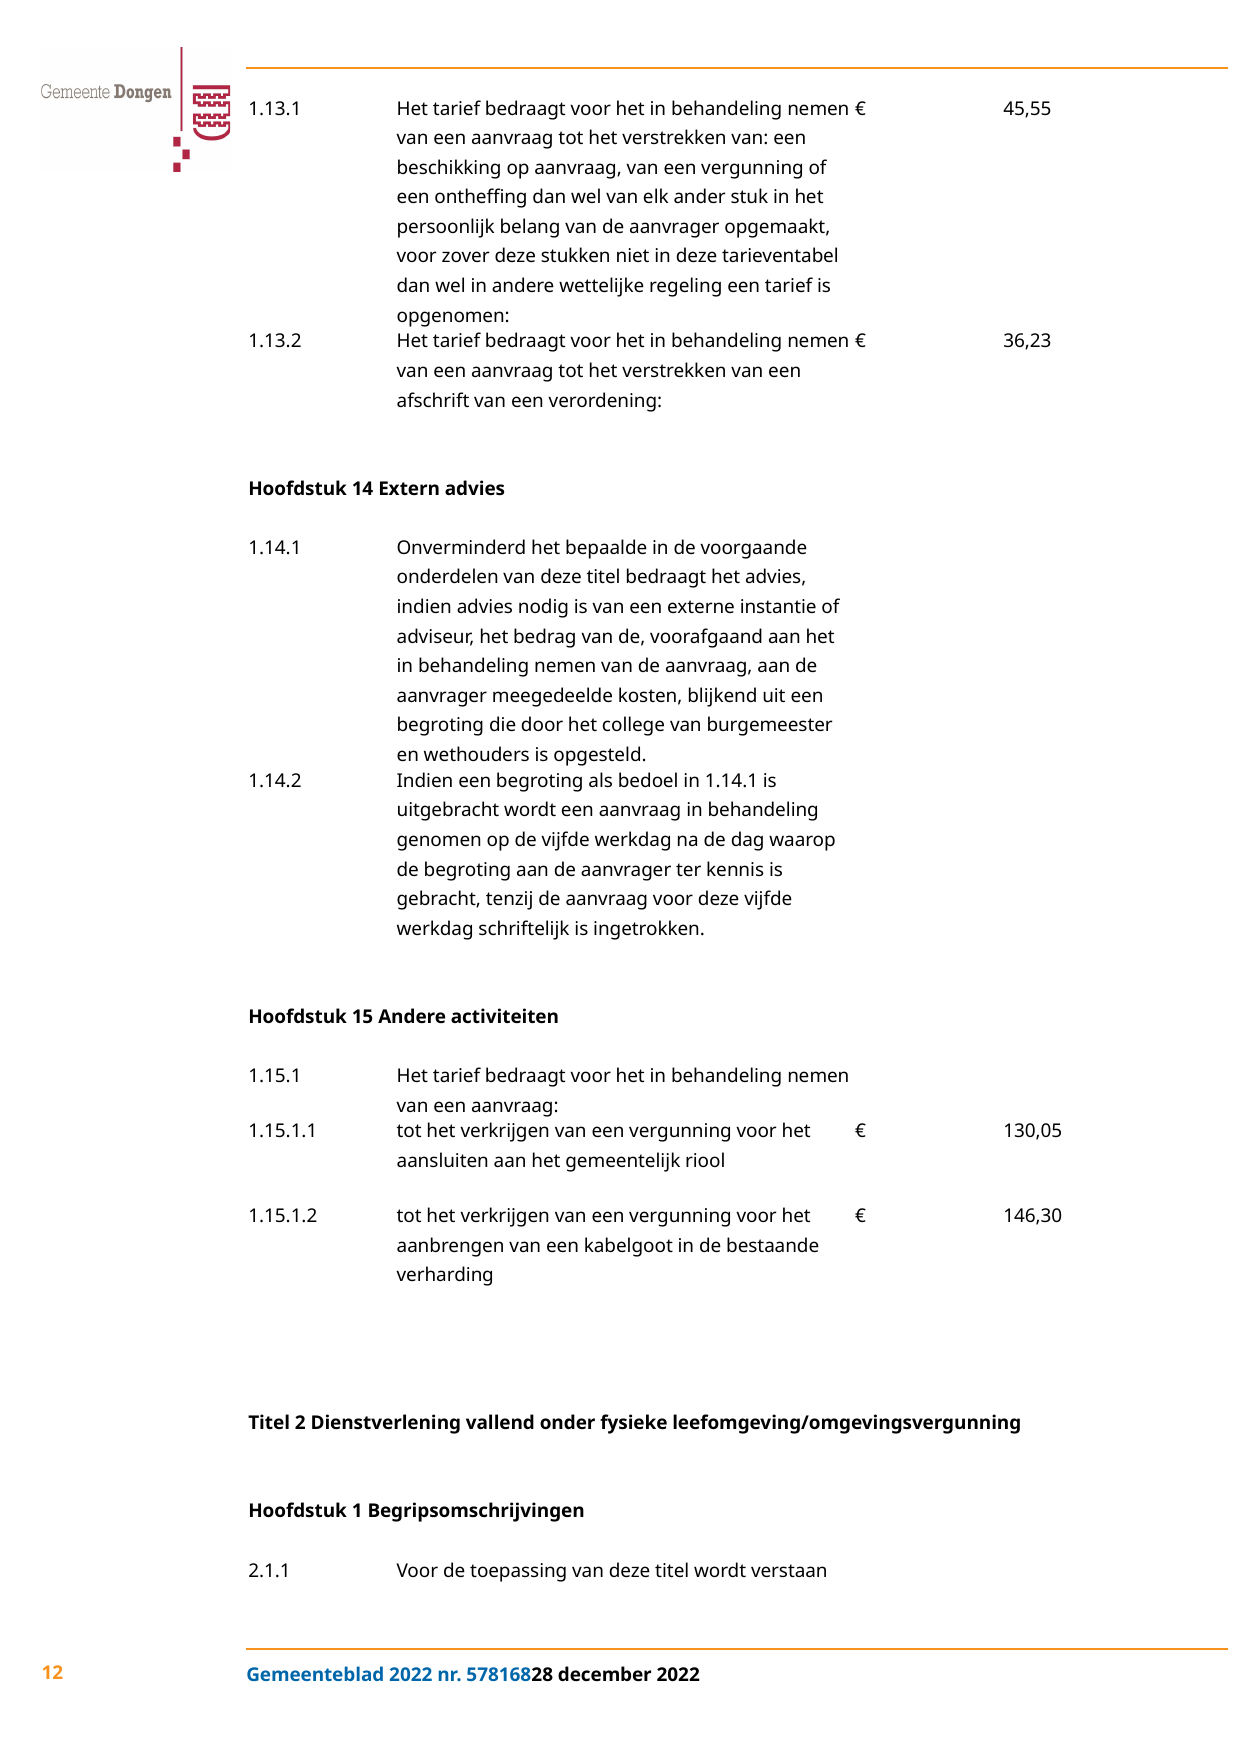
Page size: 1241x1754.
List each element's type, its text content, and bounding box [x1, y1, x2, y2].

table_cell € [855, 328, 1003, 412]
table_header [1003, 1557, 1152, 1583]
text Hoofdstuk 14 Extern advies [248, 475, 1152, 501]
table_header 1.15.1 [248, 1062, 396, 1118]
table_cell Indien een begroting als bedoel in 1.14.1 is uitgebracht wordt een aanvraag in behandeling genomen op de vijfde werkdag na de dag waarop de begroting aan de aanvrager ter kennis is gebracht, tenzij de aanvraag voor deze vijfde werkdag schriftelijk is ingetrokken. [396, 767, 855, 941]
table_cell 146,30 [1003, 1203, 1152, 1317]
table_header 1.14.1 [248, 534, 396, 767]
table_header [855, 1062, 1003, 1118]
picture [41, 47, 231, 172]
table_cell [1003, 767, 1152, 941]
table_header [1003, 534, 1152, 767]
text Hoofdstuk 15 Andere activiteiten [248, 1003, 1152, 1029]
table_header [855, 534, 1003, 767]
table_cell 130,05 [1003, 1118, 1152, 1202]
table_header [855, 1557, 1003, 1583]
table_cell tot het verkrijgen van een vergunning voor het aansluiten aan het gemeentelijk riool [396, 1118, 855, 1202]
table_cell 1.15.1.1 [248, 1118, 396, 1202]
table_cell 1.13.2 [248, 328, 396, 412]
text Titel 2 Dienstverlening vallend onder fysieke leefomgeving/omgevingsvergunning [248, 1409, 1152, 1435]
table_header 2.1.1 [248, 1557, 396, 1583]
table_cell 1.14.2 [248, 767, 396, 941]
table_header Onverminderd het bepaalde in de voorgaande onderdelen van deze titel bedraagt het advies, indien advies nodig is van een externe instantie of adviseur, het bedrag van de, voorafgaand aan het in behandeling nemen van de aanvraag, aan de aanvrager meegedeelde kosten, blijkend uit een begroting die door het college van burgemeester en wethouders is opgesteld. [396, 534, 855, 767]
table_header 1.13.1 [248, 95, 396, 328]
table_header Het tarief bedraagt voor het in behandeling nemen van een aanvraag: [396, 1062, 855, 1118]
table_cell 36,23 [1003, 328, 1152, 412]
table_cell tot het verkrijgen van een vergunning voor het aanbrengen van een kabelgoot in de bestaande verharding [396, 1203, 855, 1317]
table_cell € [855, 1118, 1003, 1202]
table_header Het tarief bedraagt voor het in behandeling nemen van een aanvraag tot het verstrekken van: een beschikking op aanvraag, van een vergunning of een ontheffing dan wel van elk ander stuk in het persoonlijk belang van de aanvrager opgemaakt, voor zover deze stukken niet in deze tarieventabel dan wel in andere wettelijke regeling een tarief is opgenomen: [396, 95, 855, 328]
table_cell 1.15.1.2 [248, 1203, 396, 1317]
text Hoofdstuk 1 Begripsomschrijvingen [248, 1498, 1152, 1523]
table_header [1003, 1062, 1152, 1118]
table_header 45,55 [1003, 95, 1152, 328]
table_cell Het tarief bedraagt voor het in behandeling nemen van een aanvraag tot het verstrekken van een afschrift van een verordening: [396, 328, 855, 412]
table_header Voor de toepassing van deze titel wordt verstaan [396, 1557, 855, 1583]
table_header € [855, 95, 1003, 328]
table_cell € [855, 1203, 1003, 1317]
table_cell [855, 767, 1003, 941]
